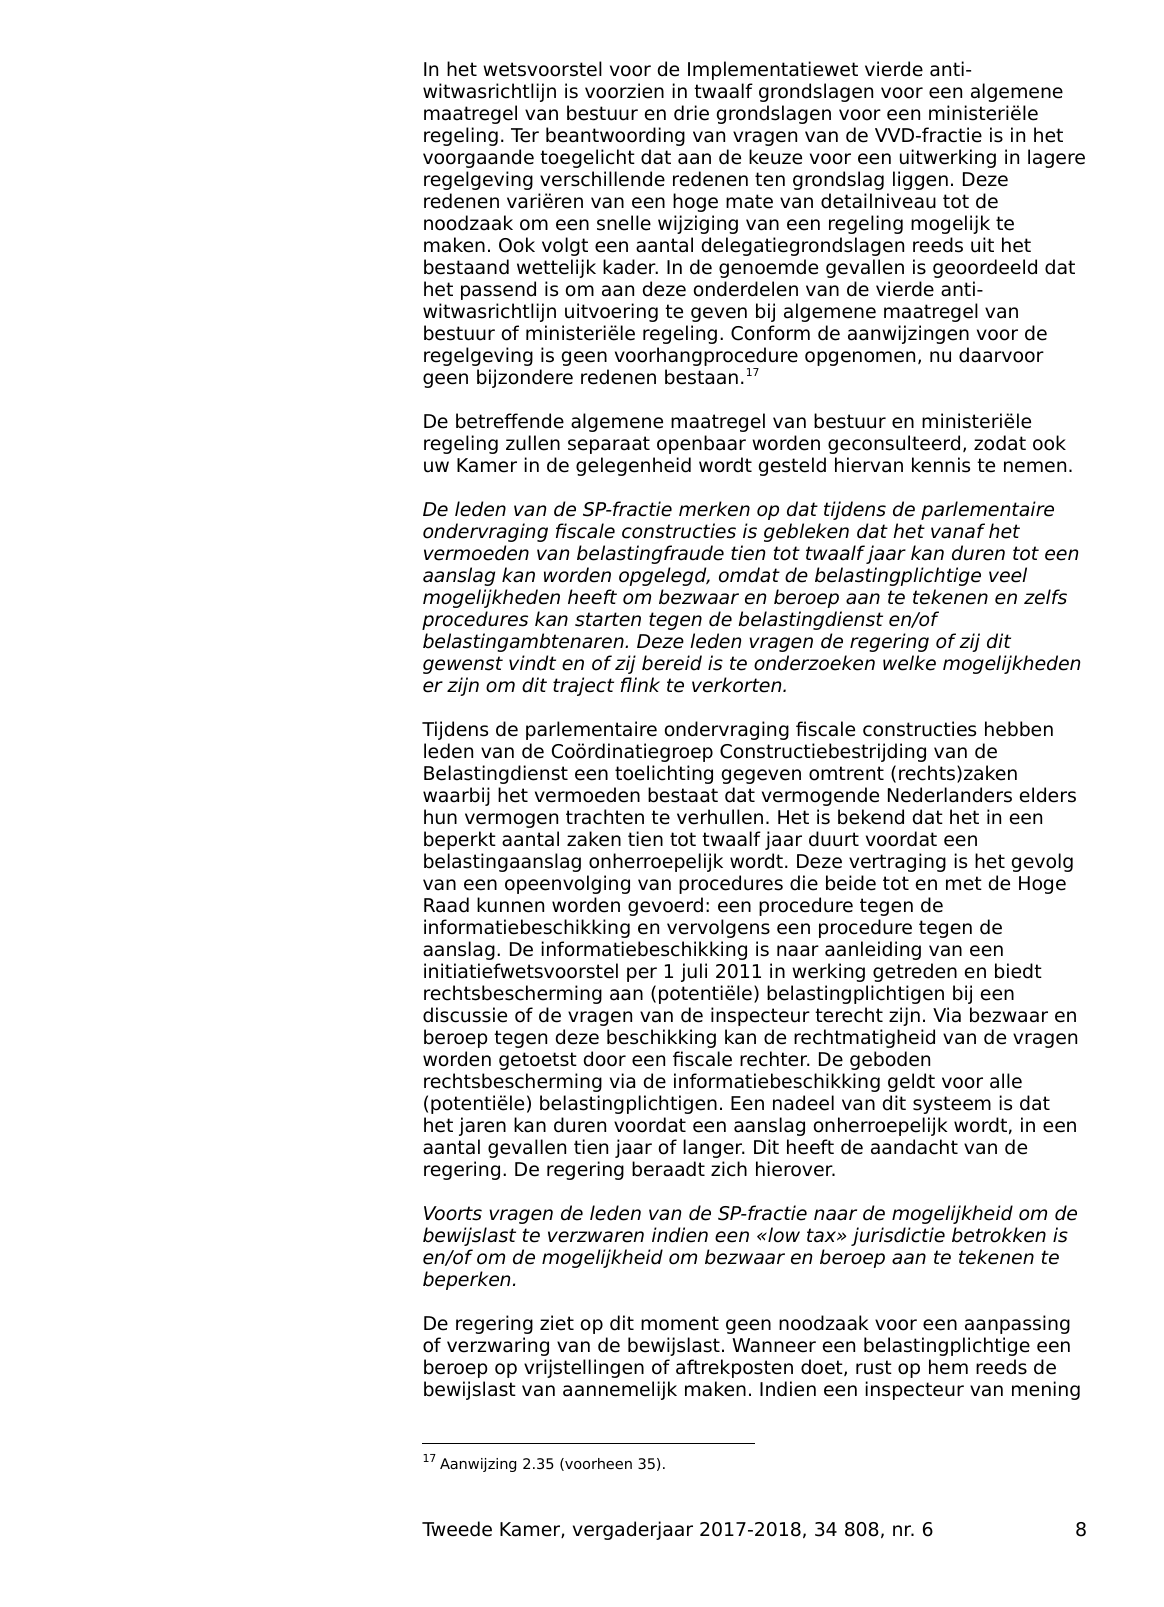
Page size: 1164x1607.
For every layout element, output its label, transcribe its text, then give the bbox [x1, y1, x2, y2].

text Tijdens de parlementaire ondervraging fiscale constructies hebben leden van de Coördinatiegroep Constructiebestrijding van de Belastingdienst een toelichting gegeven omtrent (rechts)zaken waarbij het vermoeden bestaat dat vermogende Nederlanders elders hun vermogen trachten te verhullen. Het is bekend dat het in een beperkt aantal zaken tien tot twaalf jaar duurt voordat een belastingaanslag onherroepelijk wordt. Deze vertraging is het gevolg van een opeenvolging van procedures die beide tot en met de Hoge Raad kunnen worden gevoerd: een procedure tegen de informatiebeschikking en vervolgens een procedure tegen de aanslag. De informatiebeschikking is naar aanleiding van een initiatiefwetsvoorstel per 1 juli 2011 in werking getreden en biedt rechtsbescherming aan (potentiële) belastingplichtigen bij een discussie of de vragen van de inspecteur terecht zijn. Via bezwaar en beroep tegen deze beschikking kan de rechtmatigheid van de vragen worden getoetst door een fiscale rechter. De geboden rechtsbescherming via de informatiebeschikking geldt voor alle (potentiële) belastingplichtigen. Een nadeel van dit systeem is dat het jaren kan duren voordat een aanslag onherroepelijk wordt, in een aantal gevallen tien jaar of langer. Dit heeft de aandacht van de regering. De regering beraadt zich hierover. [422, 719, 1087, 1181]
text De regering ziet op dit moment geen noodzaak voor een aanpassing of verzwaring van de bewijslast. Wanneer een belastingplichtige een beroep op vrijstellingen of aftrekposten doet, rust op hem reeds de bewijslast van aannemelijk maken. Indien een inspecteur van mening [422, 1313, 1087, 1401]
text Aanwijzing 2.35 (voorheen 35). [422, 1452, 1087, 1474]
text De betreffende algemene maatregel van bestuur en ministeriële regeling zullen separaat openbaar worden geconsulteerd, zodat ook uw Kamer in de gelegenheid wordt gesteld hiervan kennis te nemen. [422, 411, 1087, 477]
text In het wetsvoorstel voor de Implementatiewet vierde anti-witwasrichtlijn is voorzien in twaalf grondslagen voor een algemene maatregel van bestuur en drie grondslagen voor een ministeriële regeling. Ter beantwoording van vragen van de VVD-fractie is in het voorgaande toegelicht dat aan de keuze voor een uitwerking in lagere regelgeving verschillende redenen ten grondslag liggen. Deze redenen variëren van een hoge mate van detailniveau tot de noodzaak om een snelle wijziging van een regeling mogelijk te maken. Ook volgt een aantal delegatiegrondslagen reeds uit het bestaand wettelijk kader. In de genoemde gevallen is geoordeeld dat het passend is om aan deze onderdelen van de vierde anti-witwasrichtlijn uitvoering te geven bij algemene maatregel van bestuur of ministeriële regeling. Conform de aanwijzingen voor de regelgeving is geen voorhangprocedure opgenomen, nu daarvoor geen bijzondere redenen bestaan. [422, 59, 1087, 389]
text Voorts vragen de leden van de SP-fractie naar de mogelijkheid om de bewijslast te verzwaren indien een «low tax» jurisdictie betrokken is en/of om de mogelijkheid om bezwaar en beroep aan te tekenen te beperken. [422, 1203, 1087, 1291]
text De leden van de SP-fractie merken op dat tijdens de parlementaire ondervraging fiscale constructies is gebleken dat het vanaf het vermoeden van belastingfraude tien tot twaalf jaar kan duren tot een aanslag kan worden opgelegd, omdat de belastingplichtige veel mogelijkheden heeft om bezwaar en beroep aan te tekenen en zelfs procedures kan starten tegen de belastingdienst en/of belastingambtenaren. Deze leden vragen de regering of zij dit gewenst vindt en of zij bereid is te onderzoeken welke mogelijkheden er zijn om dit traject flink te verkorten. [422, 499, 1087, 697]
